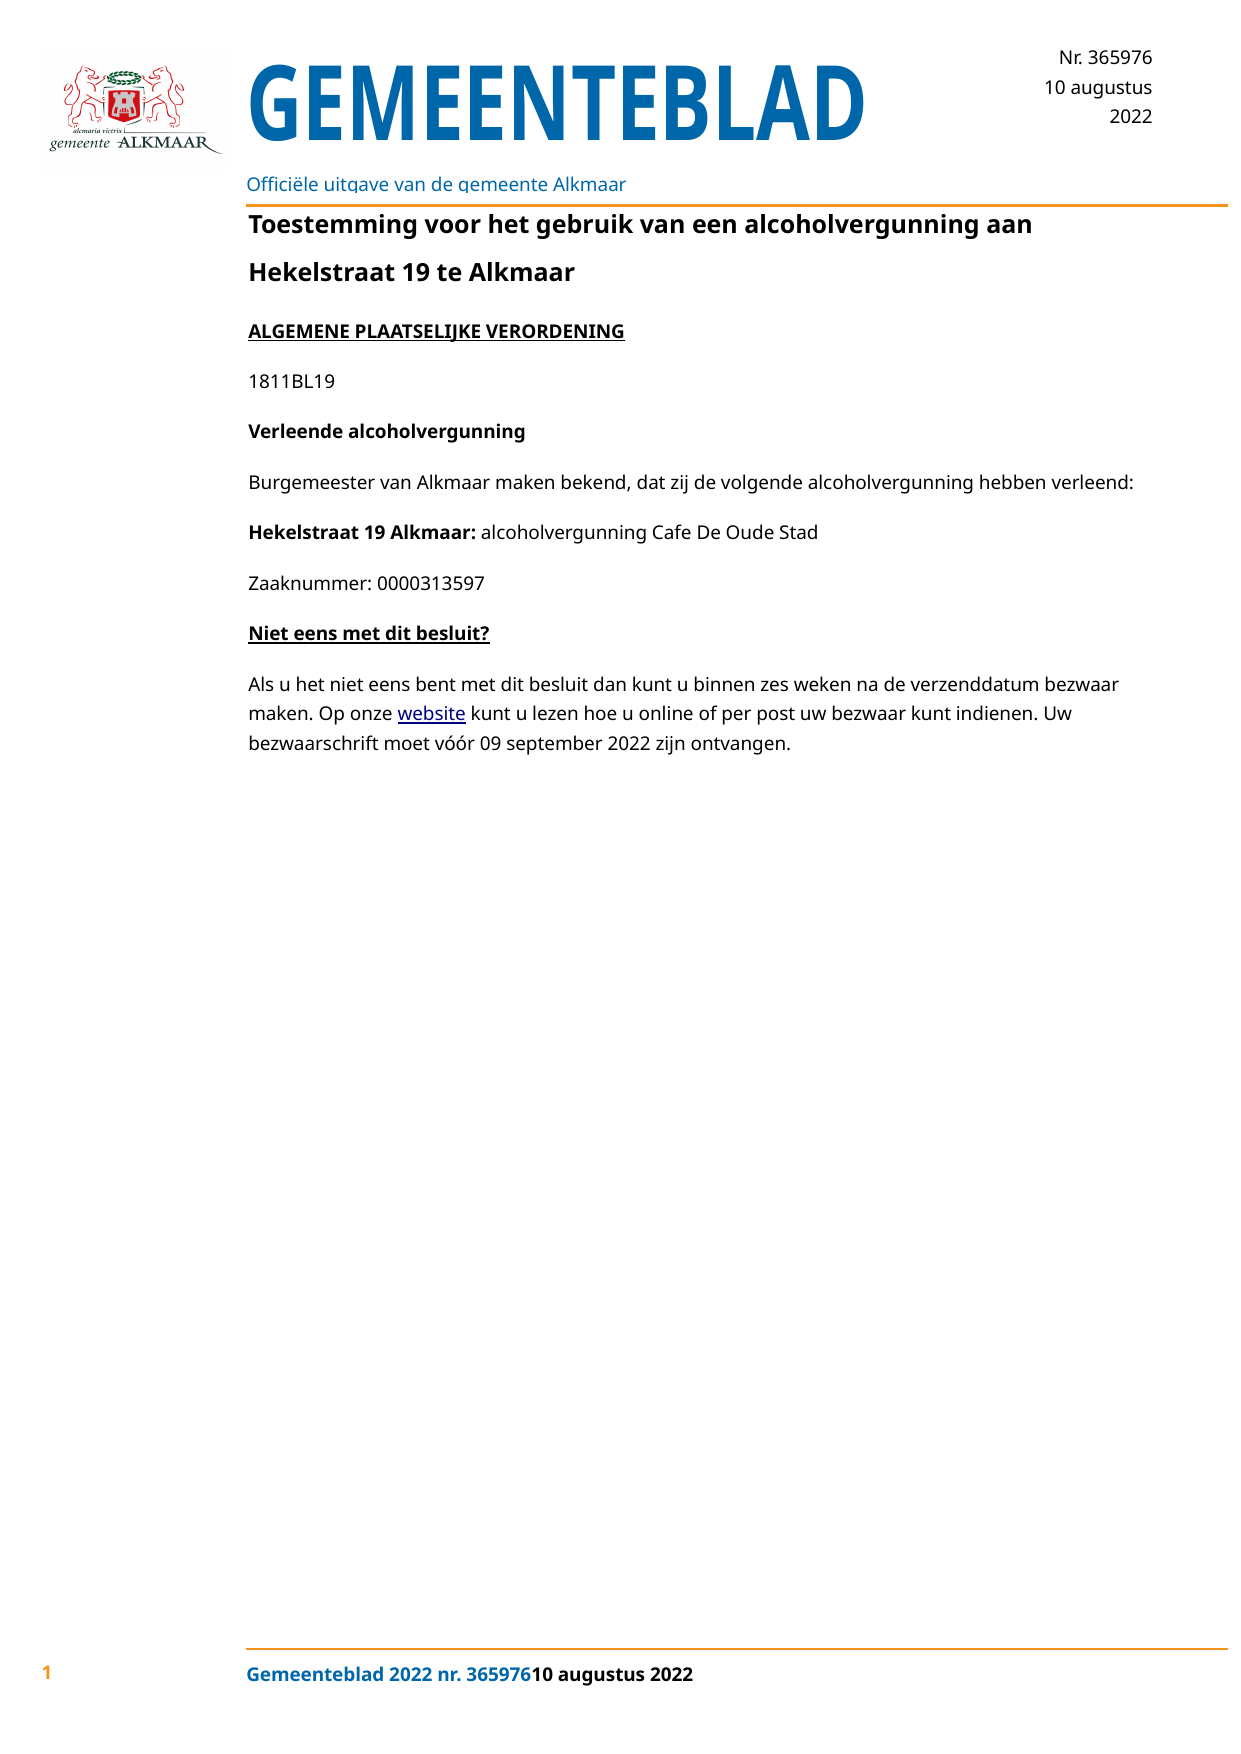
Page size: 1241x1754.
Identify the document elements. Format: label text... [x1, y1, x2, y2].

text Toestemming voor het gebruik van een alcoholvergunning aan Hekelstraat 19 te Alkmaar [248, 207, 1152, 288]
picture [41, 47, 231, 172]
text 1811BL19 [248, 368, 1152, 394]
text Hekelstraat 19 Alkmaar: alcoholvergunning Cafe De Oude Stad [248, 519, 1152, 545]
text Zaaknummer: 0000313597 [248, 570, 1152, 596]
text Als u het niet eens bent met dit besluit dan kunt u binnen zes weken na de verzenddatum bezwaar maken. Op onze website kunt u lezen hoe u online of per post uw bezwaar kunt indienen. Uw bezwaarschrift moet vóór 09 september 2022 zijn ontvangen. [248, 671, 1152, 756]
text Niet eens met dit besluit? [248, 620, 1152, 646]
text Burgemeester van Alkmaar maken bekend, dat zij de volgende alcoholvergunning hebben verleend: [248, 469, 1152, 495]
text ALGEMENE PLAATSELIJKE VERORDENING [248, 318, 1152, 344]
text Verleende alcoholvergunning [248, 419, 1152, 444]
